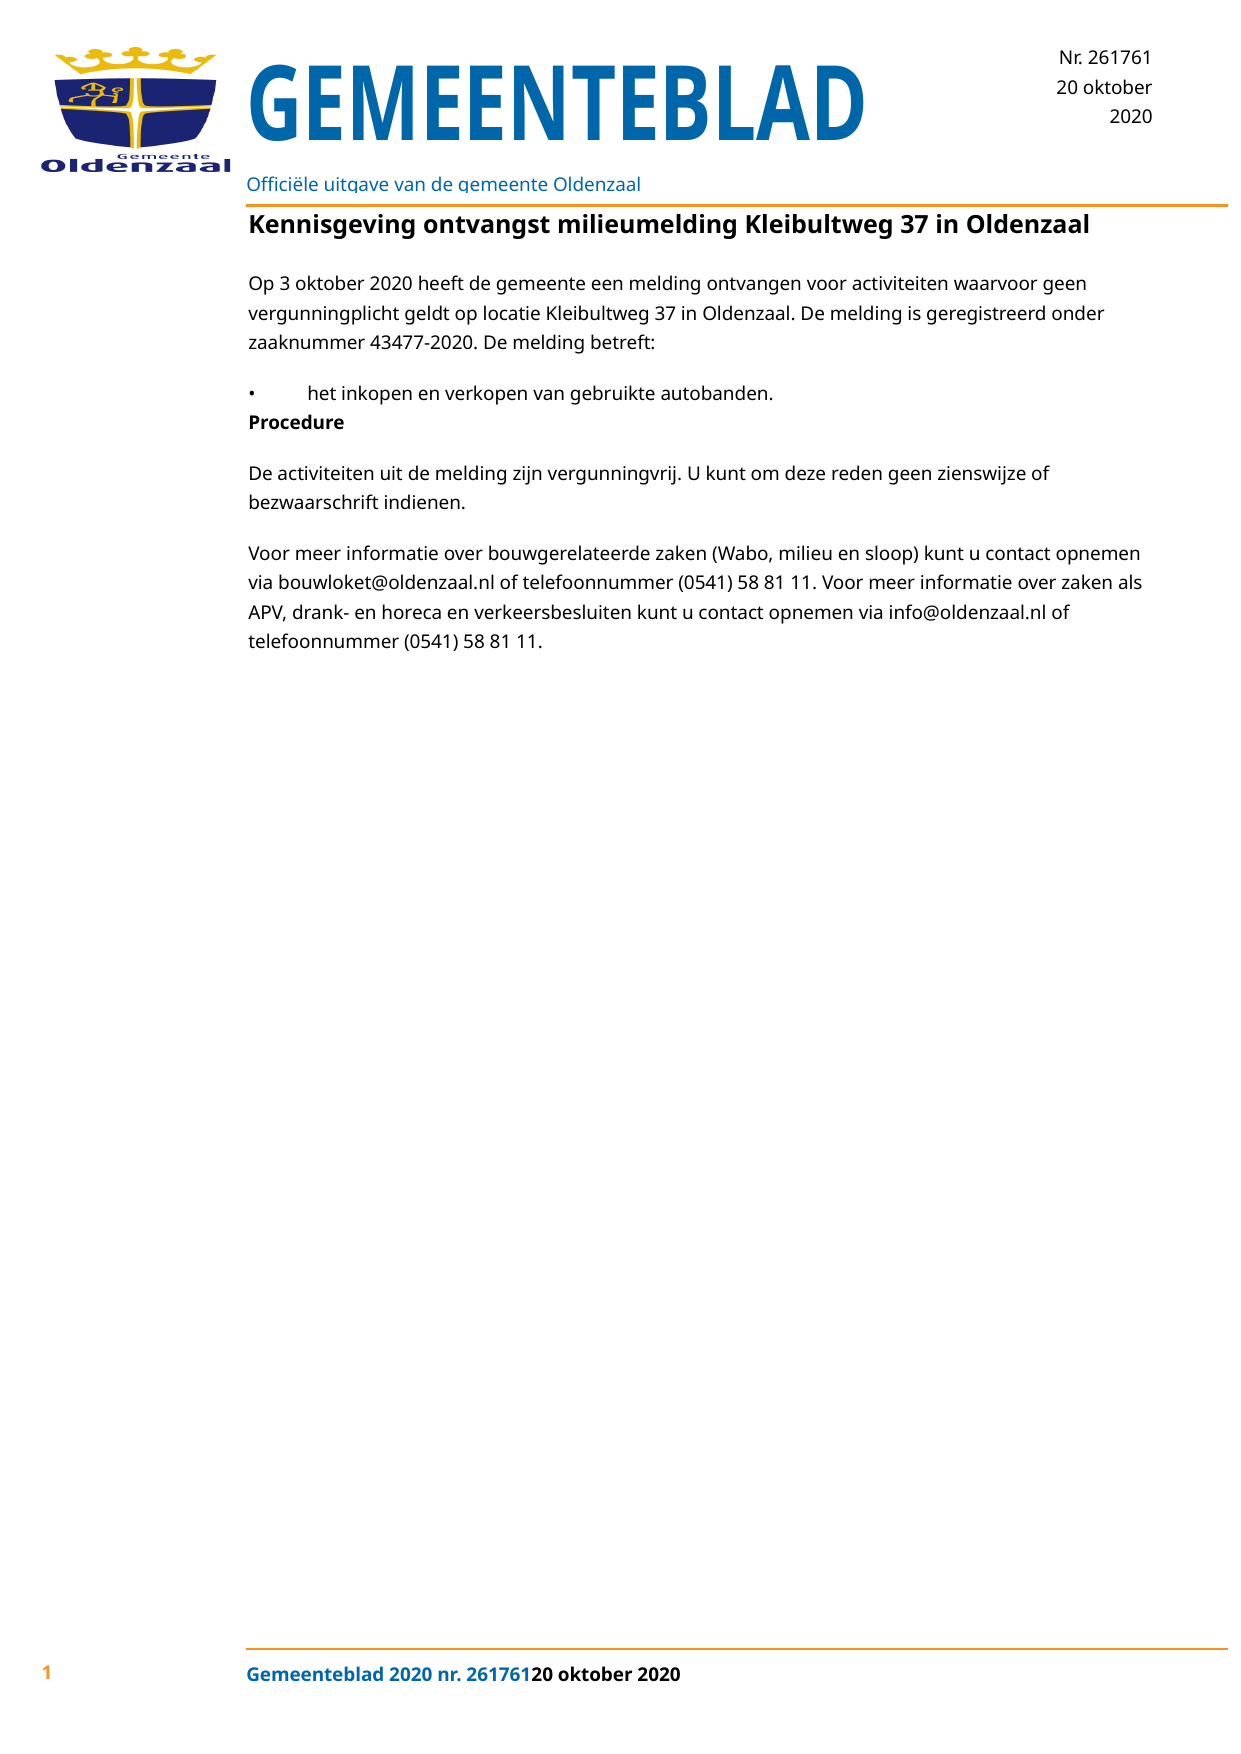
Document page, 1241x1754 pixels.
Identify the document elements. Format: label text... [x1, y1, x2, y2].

text Procedure [248, 409, 1152, 435]
text Kennisgeving ontvangst milieumelding Kleibultweg 37 in Oldenzaal [248, 207, 1152, 241]
text De activiteiten uit de melding zijn vergunningvrij. U kunt om deze reden geen zienswijze of bezwaarschrift indienen. [248, 460, 1152, 515]
picture [41, 47, 231, 172]
text Voor meer informatie over bouwgerelateerde zaken (Wabo, milieu en sloop) kunt u contact opnemen via bouwloket@oldenzaal.nl of telefoonnummer (0541) 58 81 11. Voor meer informatie over zaken als APV, drank- en horeca en verkeersbesluiten kunt u contact opnemen via info@oldenzaal.nl of telefoonnummer (0541) 58 81 11. [248, 540, 1152, 654]
text Op 3 oktober 2020 heeft de gemeente een melding ontvangen voor activiteiten waarvoor geen vergunningplicht geldt op locatie Kleibultweg 37 in Oldenzaal. De melding is geregistreerd onder zaaknummer 43477-2020. De melding betreft: [248, 270, 1152, 355]
list het inkopen en verkopen van gebruikte autobanden. [248, 380, 1152, 406]
